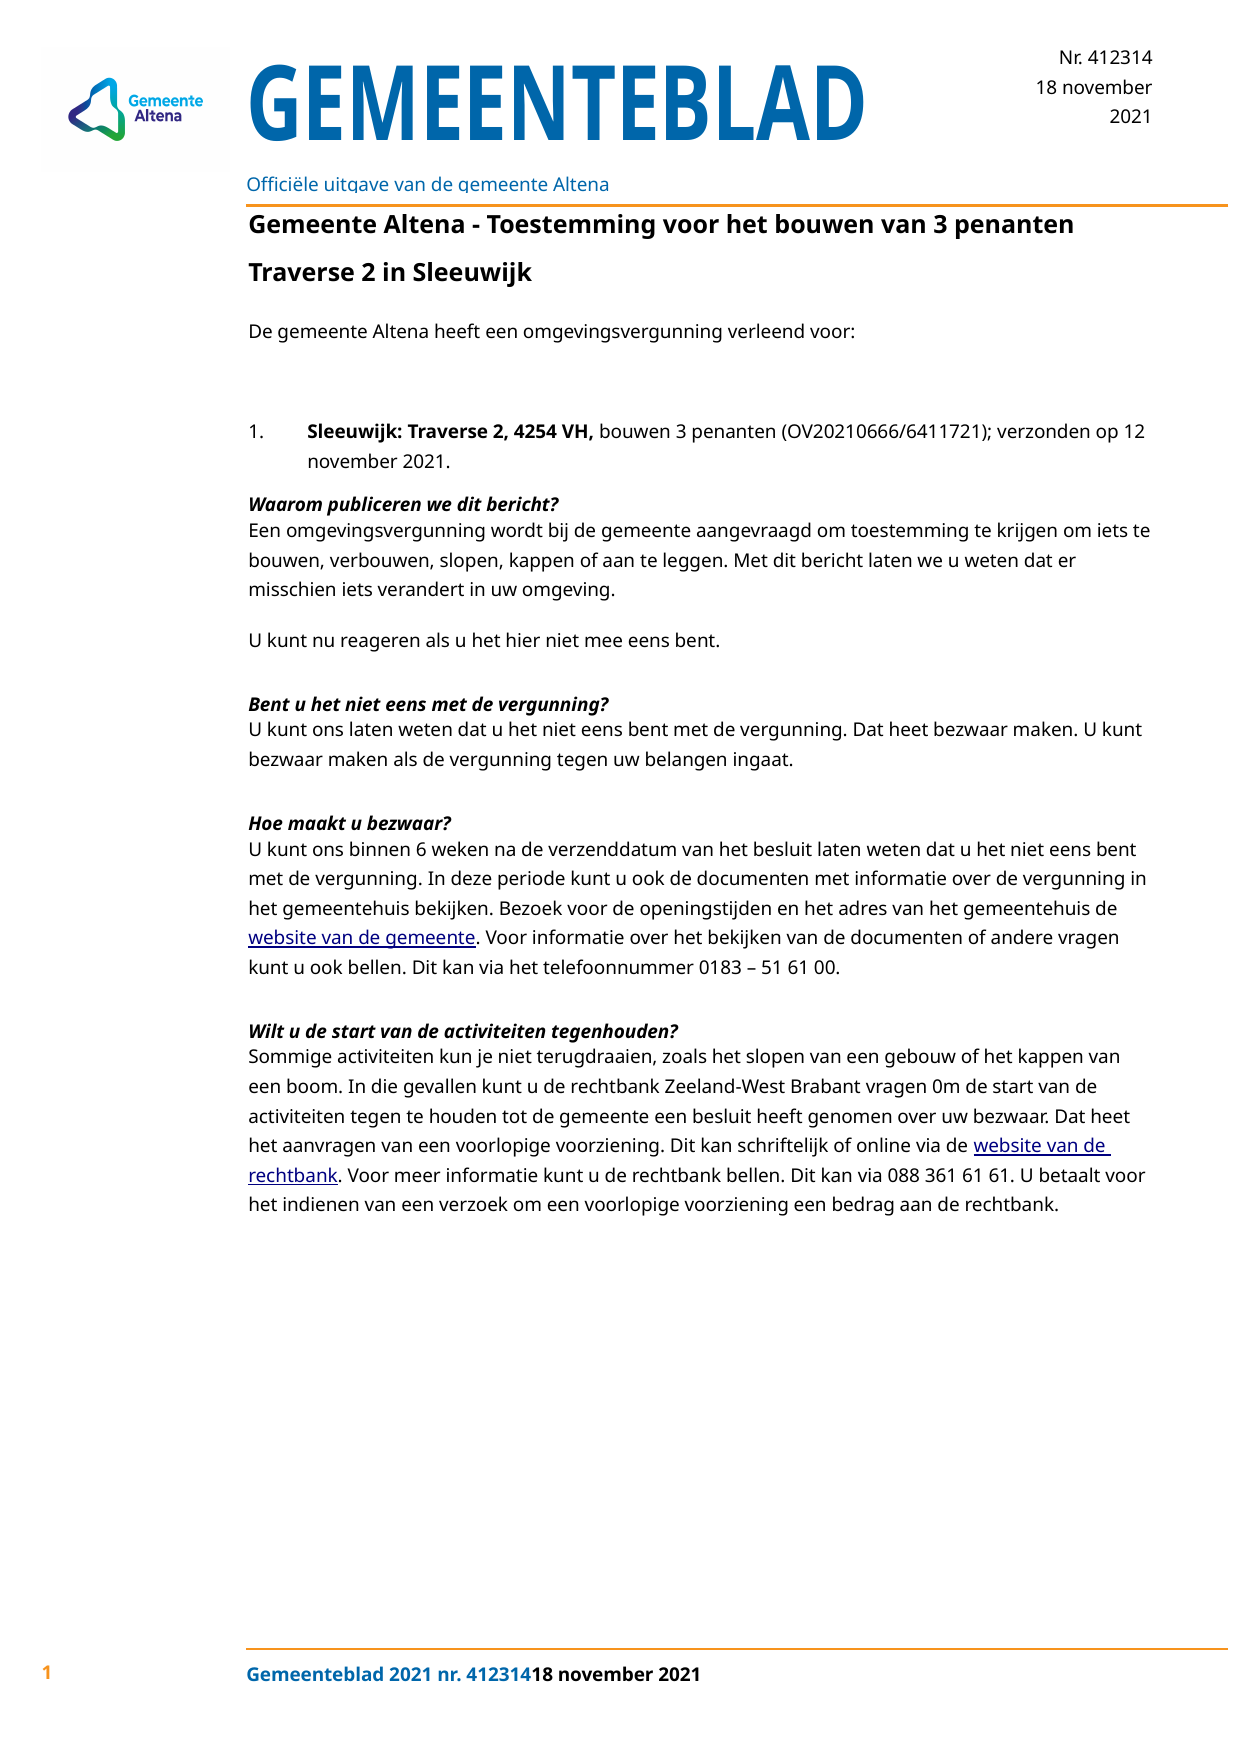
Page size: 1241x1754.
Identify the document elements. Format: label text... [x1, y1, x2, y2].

text Gemeente Altena - Toestemming voor het bouwen van 3 penanten Traverse 2 in Sleeuwijk [248, 207, 1152, 288]
picture [41, 47, 231, 172]
text Een omgevingsvergunning wordt bij de gemeente aangevraagd om toestemming te krijgen om iets te bouwen, verbouwen, slopen, kappen of aan te leggen. Met dit bericht laten we u weten dat er misschien iets verandert in uw omgeving. [248, 517, 1152, 602]
text Hoe maakt u bezwaar? [248, 810, 1152, 836]
text Bent u het niet eens met de vergunning? [248, 691, 1152, 716]
text U kunt nu reageren als u het hier niet mee eens bent. [248, 627, 1152, 652]
text Waarom publiceren we dit bericht? [248, 491, 1152, 517]
list Sleeuwijk: Traverse 2, 4254 VH, bouwen 3 penanten (OV20210666/6411721); verzonden op 12 november 2021. [248, 419, 1152, 474]
text U kunt ons binnen 6 weken na de verzenddatum van het besluit laten weten dat u het niet eens bent met de vergunning. In deze periode kunt u ook de documenten met informatie over de vergunning in het gemeentehuis bekijken. Bezoek voor de openingstijden en het adres van het gemeentehuis de website van de gemeente. Voor informatie over het bekijken van de documenten of andere vragen kunt u ook bellen. Dit kan via het telefoonnummer 0183 – 51 61 00. [248, 836, 1152, 980]
text De gemeente Altena heeft een omgevingsvergunning verleend voor: [248, 318, 1152, 344]
text Sommige activiteiten kun je niet terugdraaien, zoals het slopen van een gebouw of het kappen van een boom. In die gevallen kunt u de rechtbank Zeeland-West Brabant vragen 0m de start van de activiteiten tegen te houden tot de gemeente een besluit heeft genomen over uw bezwaar. Dat heet het aanvragen van een voorlopige voorziening. Dit kan schriftelijk of online via de website van de rechtbank. Voor meer informatie kunt u de rechtbank bellen. Dit kan via 088 361 61 61. U betaalt voor het indienen van een verzoek om een voorlopige voorziening een bedrag aan de rechtbank. [248, 1044, 1152, 1217]
text U kunt ons laten weten dat u het niet eens bent met de vergunning. Dat heet bezwaar maken. U kunt bezwaar maken als de vergunning tegen uw belangen ingaat. [248, 716, 1152, 772]
text Wilt u de start van de activiteiten tegenhouden? [248, 1018, 1152, 1044]
